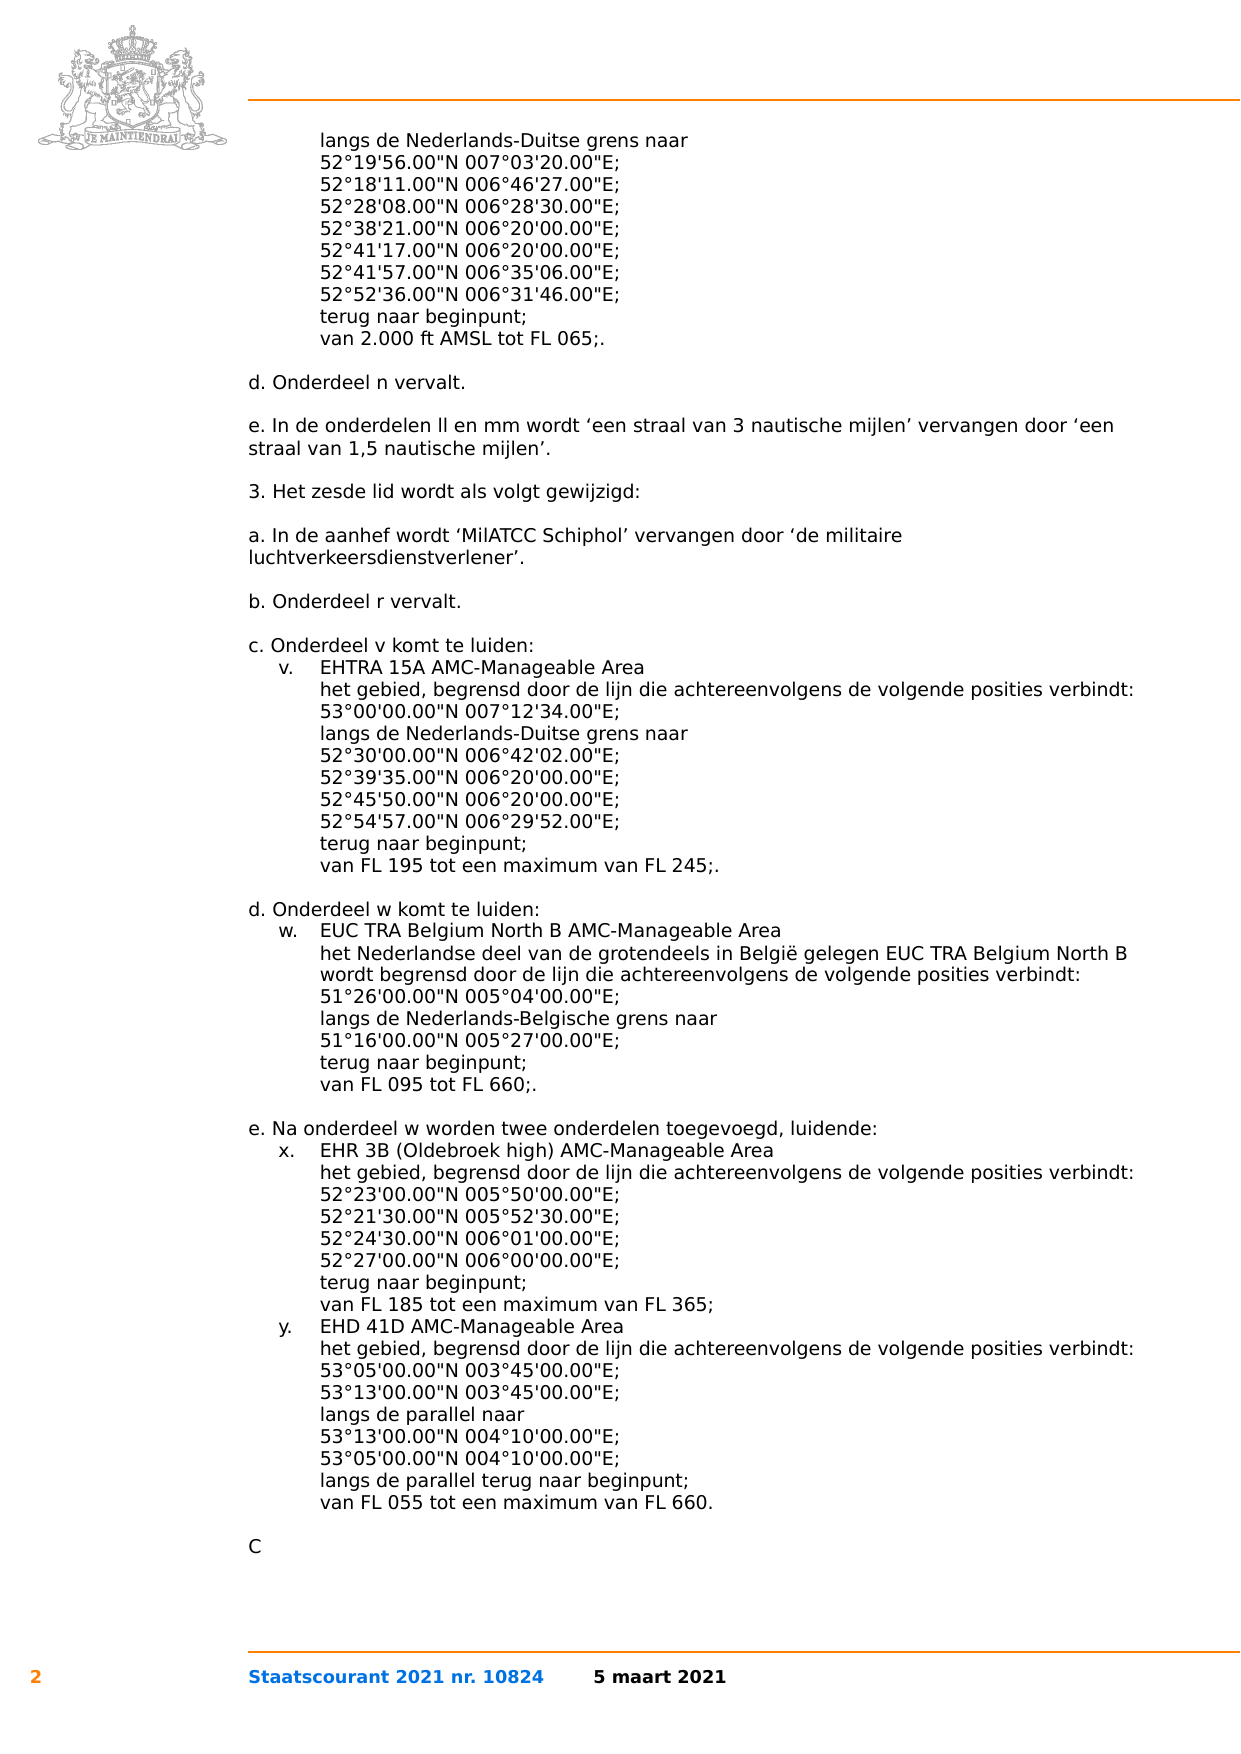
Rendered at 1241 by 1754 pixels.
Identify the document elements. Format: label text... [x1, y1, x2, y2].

text 53°13'00.00"N 004°10'00.00"E; [319, 1426, 1163, 1448]
text w. EUC TRA Belgium North B AMC-Manageable Area [278, 920, 1163, 942]
picture [38, 25, 227, 150]
text a. In de aanhef wordt ‘MilATCC Schiphol’ vervangen door ‘de militaire luchtverkeersdienstverlener’. [248, 525, 1163, 569]
text e. In de onderdelen ll en mm wordt ‘een straal van 3 nautische mijlen’ vervangen door ‘een straal van 1,5 nautische mijlen’. [248, 415, 1163, 459]
text e. Na onderdeel w worden twee onderdelen toegevoegd, luidende: [248, 1118, 1163, 1140]
text langs de Nederlands-Duitse grens naar [319, 130, 1163, 152]
text terug naar beginpunt; [319, 833, 1163, 854]
text 52°52'36.00"N 006°31'46.00"E; [319, 284, 1163, 306]
text terug naar beginpunt; [319, 306, 1163, 328]
text van 2.000 ft AMSL tot FL 065;. [319, 328, 1163, 350]
text terug naar beginpunt; [319, 1272, 1163, 1294]
text van FL 185 tot een maximum van FL 365; [319, 1294, 1163, 1316]
text langs de Nederlands-Belgische grens naar [319, 1008, 1163, 1030]
text van FL 195 tot een maximum van FL 245;. [319, 854, 1163, 877]
text 53°13'00.00"N 003°45'00.00"E; [319, 1382, 1163, 1404]
text b. Onderdeel r vervalt. [248, 591, 1163, 613]
text 52°54'57.00"N 006°29'52.00"E; [319, 811, 1163, 833]
text 53°05'00.00"N 003°45'00.00"E; [319, 1360, 1163, 1382]
text C [248, 1536, 1163, 1558]
text 52°19'56.00"N 007°03'20.00"E; [319, 152, 1163, 174]
text 51°26'00.00"N 005°04'00.00"E; [319, 986, 1163, 1008]
text 52°27'00.00"N 006°00'00.00"E; [319, 1250, 1163, 1272]
text 52°23'00.00"N 005°50'00.00"E; [319, 1184, 1163, 1206]
text 52°30'00.00"N 006°42'02.00"E; [319, 745, 1163, 767]
text d. Onderdeel n vervalt. [248, 372, 1163, 393]
text d. Onderdeel w komt te luiden: [248, 898, 1163, 920]
text van FL 095 tot FL 660;. [319, 1074, 1163, 1096]
text 51°16'00.00"N 005°27'00.00"E; [319, 1030, 1163, 1052]
text c. Onderdeel v komt te luiden: [248, 635, 1163, 657]
text het gebied, begrensd door de lijn die achtereenvolgens de volgende posities verbindt: [319, 1338, 1163, 1360]
text langs de Nederlands-Duitse grens naar [319, 723, 1163, 745]
text langs de parallel terug naar beginpunt; [319, 1470, 1163, 1492]
text 52°39'35.00"N 006°20'00.00"E; [319, 767, 1163, 789]
text 52°18'11.00"N 006°46'27.00"E; [319, 174, 1163, 196]
text 52°28'08.00"N 006°28'30.00"E; [319, 196, 1163, 218]
text het Nederlandse deel van de grotendeels in België gelegen EUC TRA Belgium North B wordt begrensd door de lijn die achtereenvolgens de volgende posities verbindt: [319, 942, 1163, 986]
text y. EHD 41D AMC-Manageable Area [278, 1316, 1163, 1338]
text van FL 055 tot een maximum van FL 660. [319, 1492, 1163, 1514]
text langs de parallel naar [319, 1404, 1163, 1426]
text 53°05'00.00"N 004°10'00.00"E; [319, 1448, 1163, 1470]
text x. EHR 3B (Oldebroek high) AMC-Manageable Area [278, 1140, 1163, 1162]
text 52°24'30.00"N 006°01'00.00"E; [319, 1228, 1163, 1250]
text 52°38'21.00"N 006°20'00.00"E; [319, 218, 1163, 240]
text terug naar beginpunt; [319, 1052, 1163, 1074]
text 52°21'30.00"N 005°52'30.00"E; [319, 1206, 1163, 1228]
text 52°41'17.00"N 006°20'00.00"E; [319, 240, 1163, 262]
text het gebied, begrensd door de lijn die achtereenvolgens de volgende posities verbindt: [319, 1162, 1163, 1184]
text v. EHTRA 15A AMC-Manageable Area [278, 657, 1163, 679]
text 52°41'57.00"N 006°35'06.00"E; [319, 262, 1163, 284]
text 53°00'00.00"N 007°12'34.00"E; [319, 701, 1163, 723]
text 52°45'50.00"N 006°20'00.00"E; [319, 789, 1163, 811]
text het gebied, begrensd door de lijn die achtereenvolgens de volgende posities verbindt: [319, 679, 1163, 701]
text 3. Het zesde lid wordt als volgt gewijzigd: [248, 481, 1163, 503]
